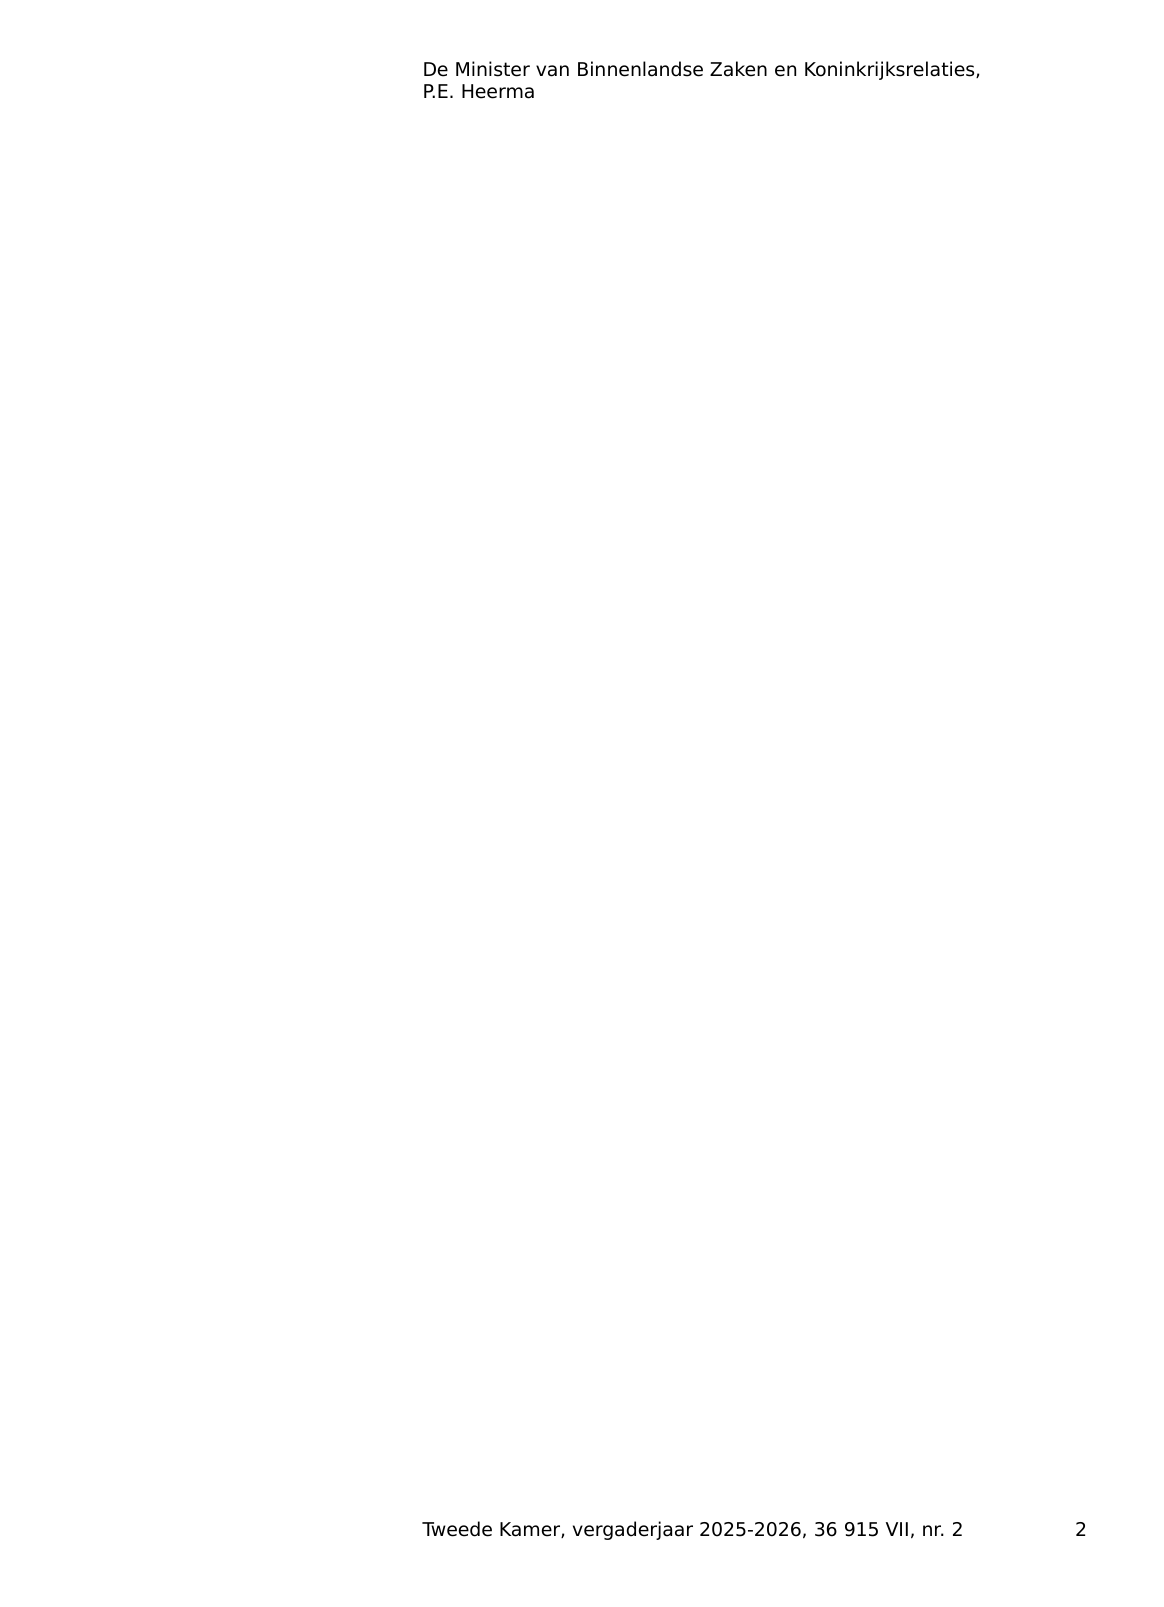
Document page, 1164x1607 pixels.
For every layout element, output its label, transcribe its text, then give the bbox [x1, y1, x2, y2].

text De Minister van Binnenlandse Zaken en Koninkrijksrelaties, P.E. Heerma [422, 59, 1087, 103]
